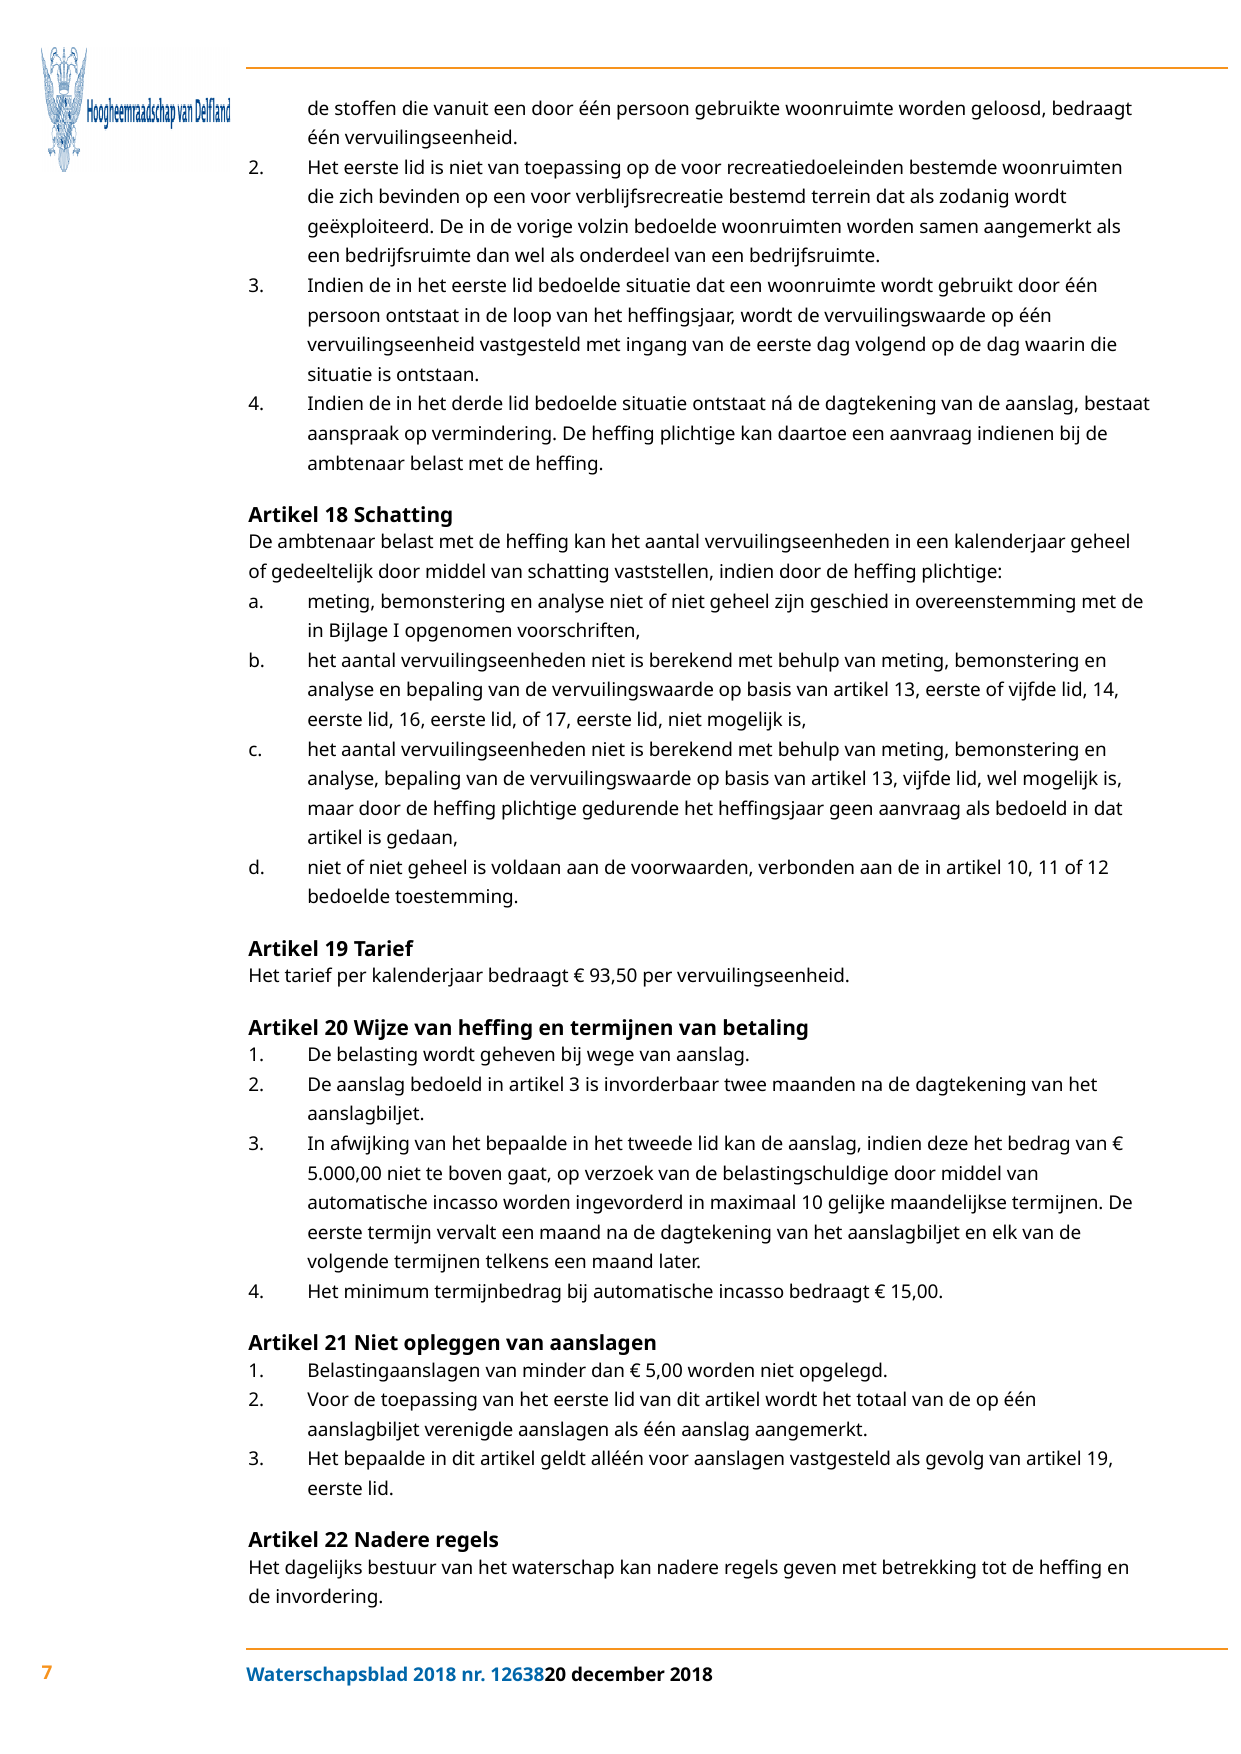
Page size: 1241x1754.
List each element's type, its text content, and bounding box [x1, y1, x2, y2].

text Artikel 22 Nadere regels [248, 1526, 1152, 1554]
text Artikel 20 Wijze van heffing en termijnen van betaling [248, 1013, 1152, 1041]
list Indien de in het eerste lid bedoelde situatie dat een woonruimte wordt gebruikt door één persoon ontstaat in de loop van het heffingsjaar, wordt de vervuilingswaarde op één vervuilingseenheid vastgesteld met ingang van de eerste dag volgend op de dag waarin die situatie is ontstaan. [248, 272, 1152, 387]
picture [41, 47, 231, 172]
list het aantal vervuilingseenheden niet is berekend met behulp van meting, bemonstering en analyse en bepaling van de vervuilingswaarde op basis van artikel 13, eerste of vijfde lid, 14, eerste lid, 16, eerste lid, of 17, eerste lid, niet mogelijk is, [248, 647, 1152, 732]
list Voor de toepassing van het eerste lid van dit artikel wordt het totaal van de op één aanslagbiljet verenigde aanslagen als één aanslag aangemerkt. [248, 1386, 1152, 1442]
list De aanslag bedoeld in artikel 3 is invorderbaar twee maanden na de dagtekening van het aanslagbiljet. [248, 1071, 1152, 1126]
text Het dagelijks bestuur van het waterschap kan nadere regels geven met betrekking tot de heffing en de invordering. [248, 1554, 1152, 1609]
list het aantal vervuilingseenheden niet is berekend met behulp van meting, bemonstering en analyse, bepaling van de vervuilingswaarde op basis van artikel 13, vijfde lid, wel mogelijk is, maar door de heffing plichtige gedurende het heffingsjaar geen aanvraag als bedoeld in dat artikel is gedaan, [248, 736, 1152, 850]
list De belasting wordt geheven bij wege van aanslag. [248, 1041, 1152, 1067]
text Het tarief per kalenderjaar bedraagt € 93,50 per vervuilingseenheid. [248, 962, 1152, 988]
list In afwijking van het bepaalde in het tweede lid kan de aanslag, indien deze het bedrag van € 5.000,00 niet te boven gaat, op verzoek van de belastingschuldige door middel van automatische incasso worden ingevorderd in maximaal 10 gelijke maandelijkse termijnen. De eerste termijn vervalt een maand na de dagtekening van het aanslagbiljet en elk van de volgende termijnen telkens een maand later. [248, 1130, 1152, 1274]
list niet of niet geheel is voldaan aan de voorwaarden, verbonden aan de in artikel 10, 11 of 12 bedoelde toestemming. [248, 854, 1152, 909]
list Belastingaanslagen van minder dan € 5,00 worden niet opgelegd. [248, 1357, 1152, 1383]
text Artikel 18 Schatting [248, 500, 1152, 529]
text Artikel 19 Tarief [248, 934, 1152, 962]
text De ambtenaar belast met de heffing kan het aantal vervuilingseenheden in een kalenderjaar geheel of gedeeltelijk door middel van schatting vaststellen, indien door de heffing plichtige: [248, 529, 1152, 584]
list Het eerste lid is niet van toepassing op de voor recreatiedoeleinden bestemde woonruimten die zich bevinden op een voor verblijfsrecreatie bestemd terrein dat als zodanig wordt geëxploiteerd. De in de vorige volzin bedoelde woonruimten worden samen aangemerkt als een bedrijfsruimte dan wel als onderdeel van een bedrijfsruimte. [248, 154, 1152, 268]
list Het bepaalde in dit artikel geldt alléén voor aanslagen vastgesteld als gevolg van artikel 19, eerste lid. [248, 1446, 1152, 1501]
text Artikel 21 Niet opleggen van aanslagen [248, 1328, 1152, 1357]
list Indien de in het derde lid bedoelde situatie ontstaat ná de dagtekening van de aanslag, bestaat aanspraak op vermindering. De heffing plichtige kan daartoe een aanvraag indienen bij de ambtenaar belast met de heffing. [248, 391, 1152, 476]
list meting, bemonstering en analyse niet of niet geheel zijn geschied in overeenstemming met de in Bijlage I opgenomen voorschriften, [248, 588, 1152, 643]
list Het minimum termijnbedrag bij automatische incasso bedraagt € 15,00. [248, 1278, 1152, 1304]
list de stoffen die vanuit een door één persoon gebruikte woonruimte worden geloosd, bedraagt één vervuilingseenheid. [248, 95, 1152, 150]
